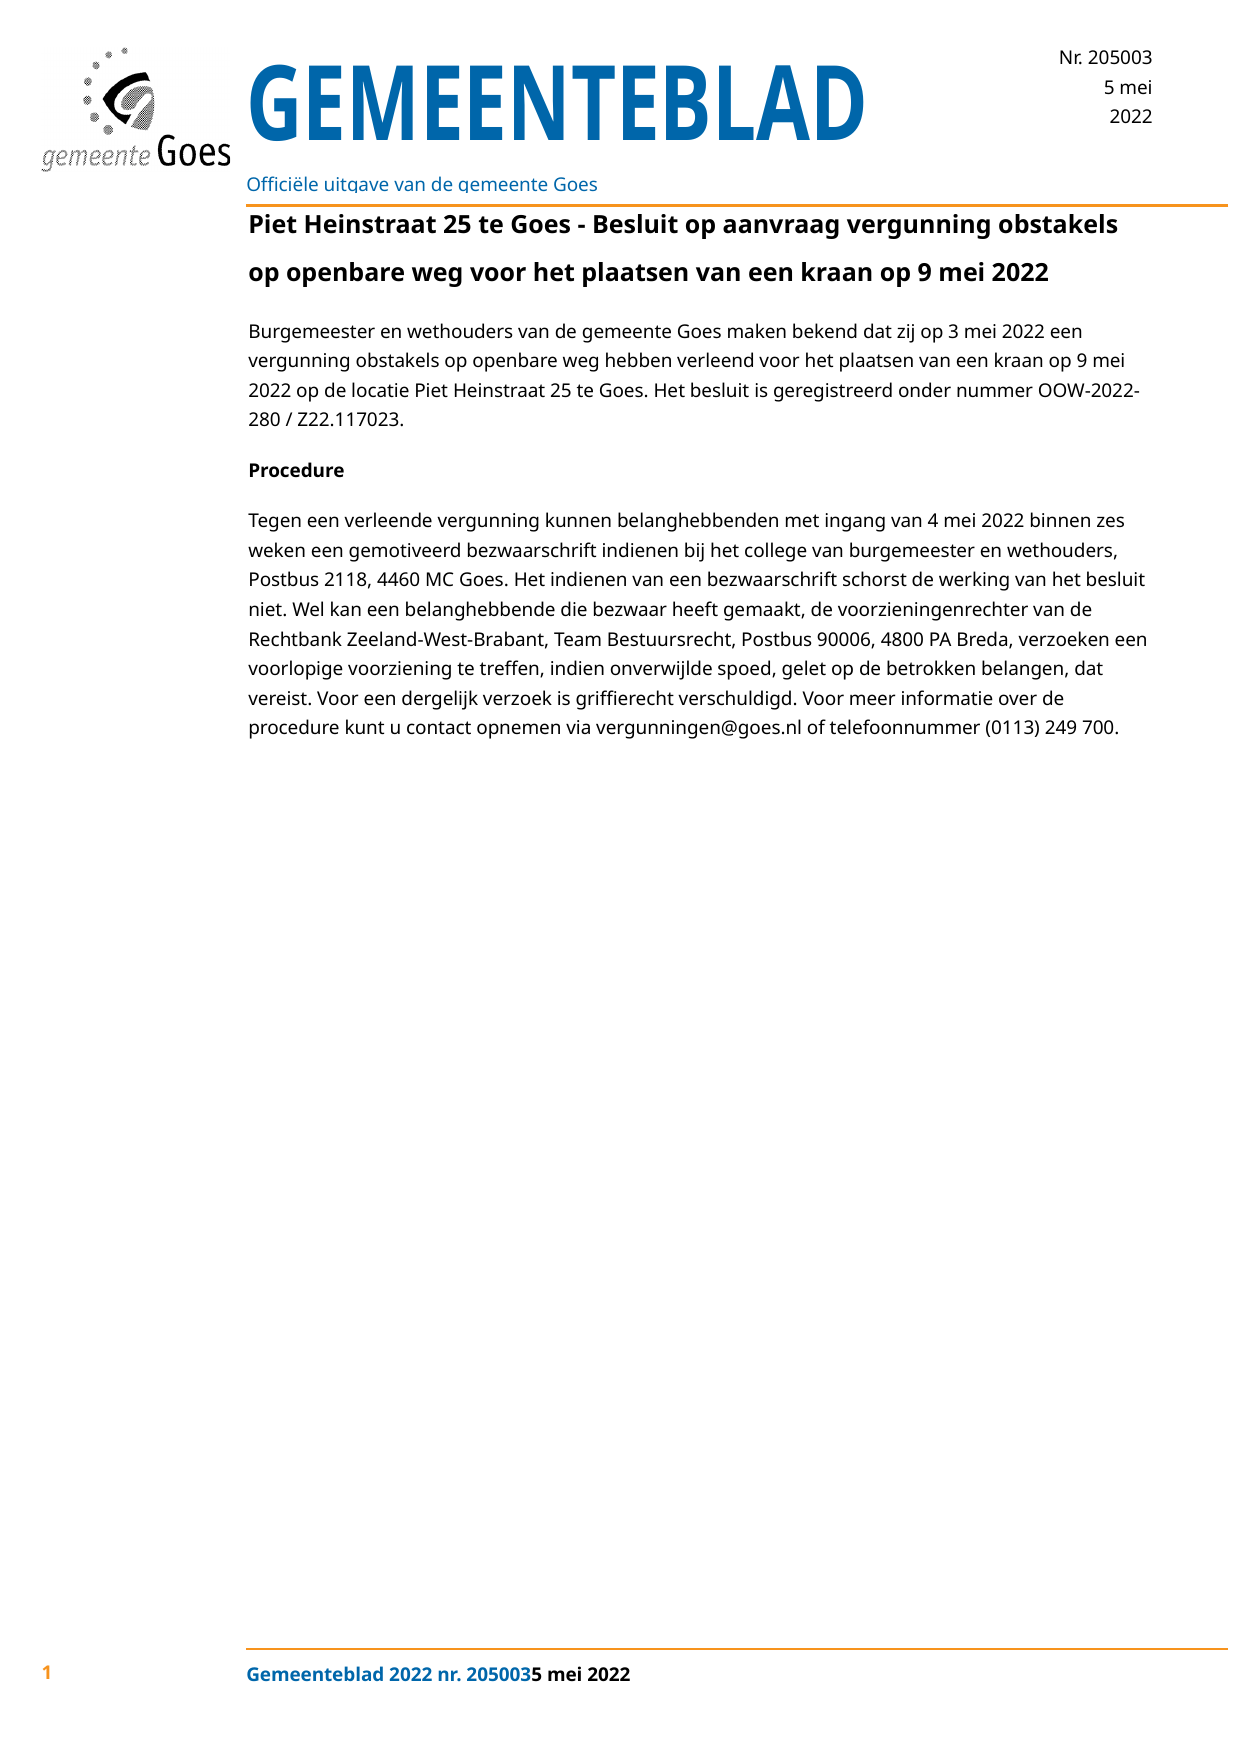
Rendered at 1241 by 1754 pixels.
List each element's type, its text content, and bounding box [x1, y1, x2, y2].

text Piet Heinstraat 25 te Goes - Besluit op aanvraag vergunning obstakels op openbare weg voor het plaatsen van een kraan op 9 mei 2022 [248, 207, 1152, 288]
text Procedure [248, 457, 1152, 483]
picture [41, 47, 231, 172]
text Burgemeester en wethouders van de gemeente Goes maken bekend dat zij op 3 mei 2022 een vergunning obstakels op openbare weg hebben verleend voor het plaatsen van een kraan op 9 mei 2022 op de locatie Piet Heinstraat 25 te Goes. Het besluit is geregistreerd onder nummer OOW-2022-280 / Z22.117023. [248, 318, 1152, 432]
text Tegen een verleende vergunning kunnen belanghebbenden met ingang van 4 mei 2022 binnen zes weken een gemotiveerd bezwaarschrift indienen bij het college van burgemeester en wethouders, Postbus 2118, 4460 MC Goes. Het indienen van een bezwaarschrift schorst de werking van het besluit niet. Wel kan een belanghebbende die bezwaar heeft gemaakt, de voorzieningenrechter van de Rechtbank Zeeland-West-Brabant, Team Bestuursrecht, Postbus 90006, 4800 PA Breda, verzoeken een voorlopige voorziening te treffen, indien onverwijlde spoed, gelet op de betrokken belangen, dat vereist. Voor een dergelijk verzoek is griffierecht verschuldigd. Voor meer informatie over de procedure kunt u contact opnemen via vergunningen@goes.nl of telefoonnummer (0113) 249 700. [248, 507, 1152, 740]
